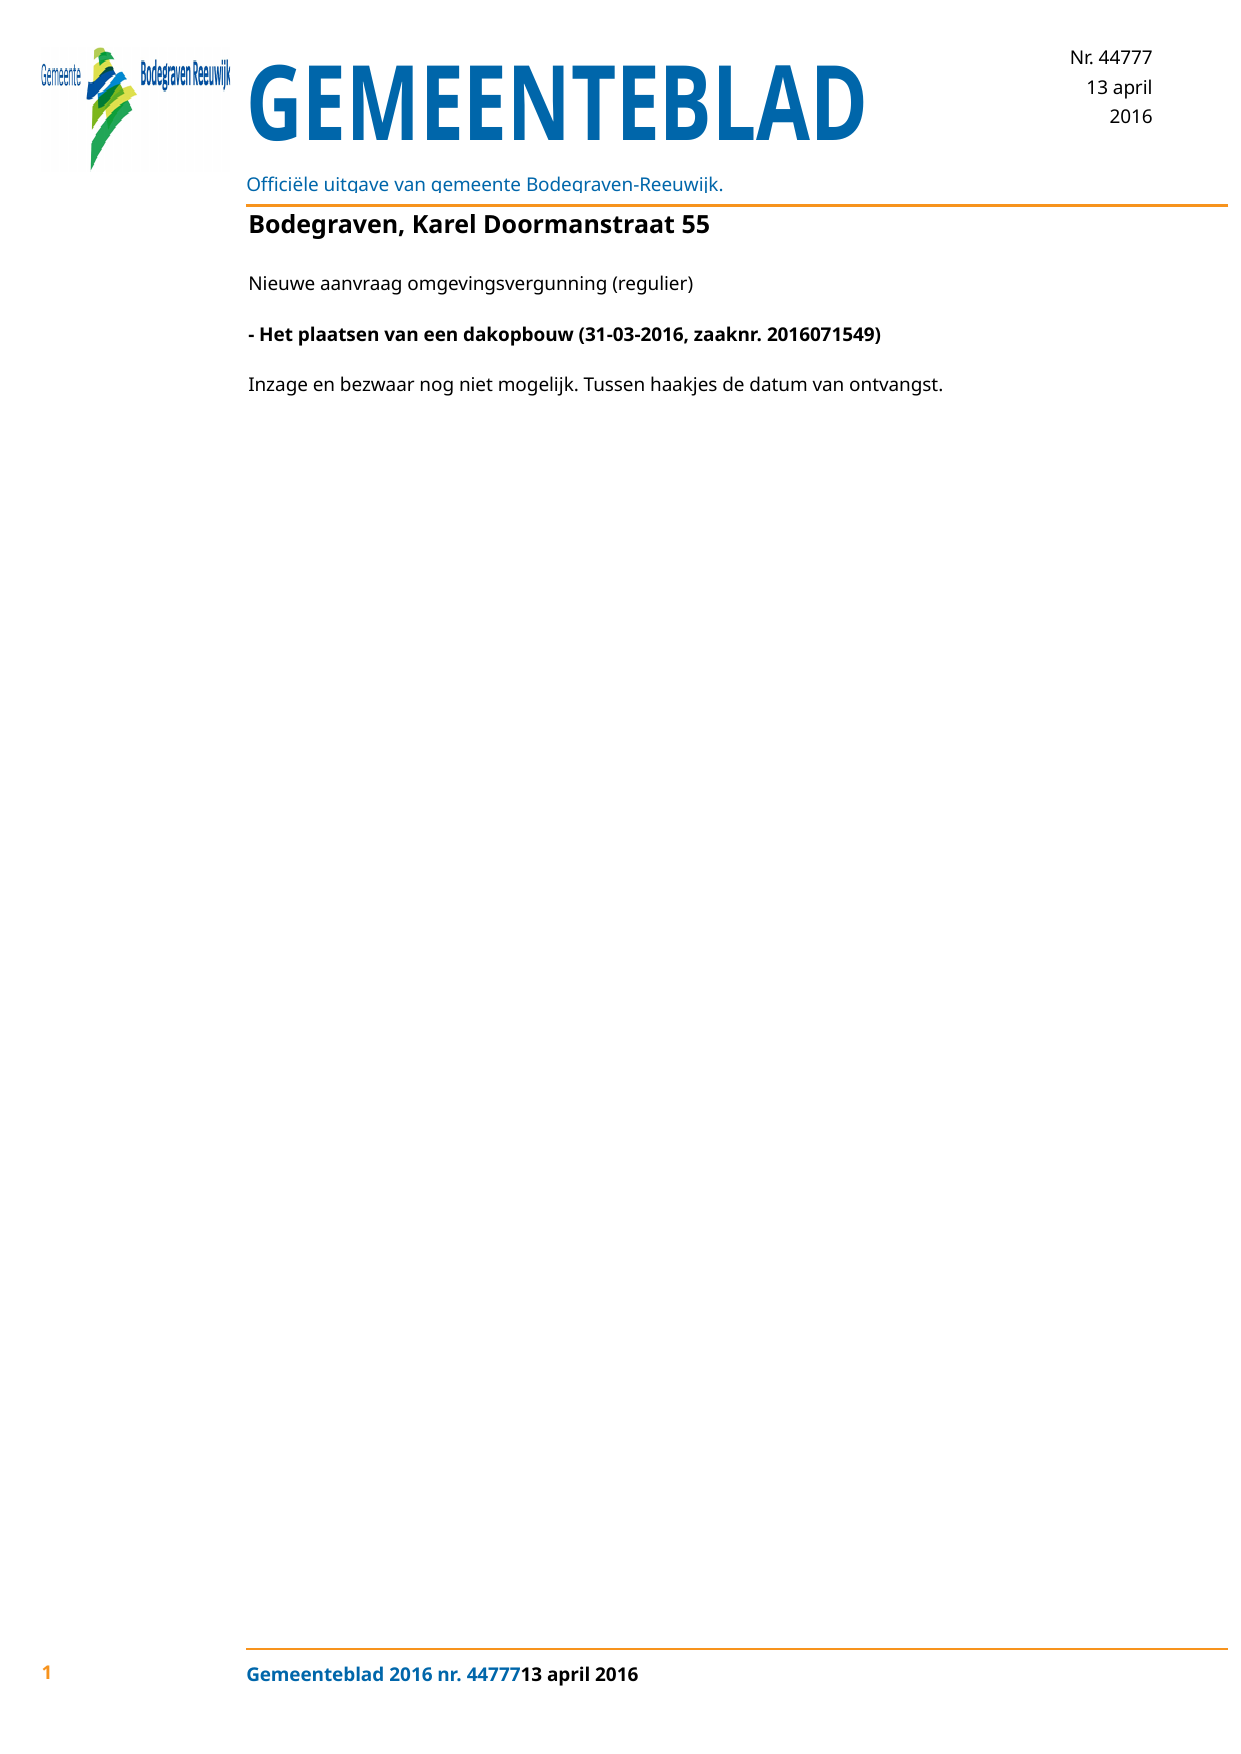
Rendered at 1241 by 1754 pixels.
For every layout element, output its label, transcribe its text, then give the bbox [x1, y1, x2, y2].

text Inzage en bezwaar nog niet mogelijk. Tussen haakjes de datum van ontvangst. [248, 371, 1152, 397]
picture [41, 47, 231, 172]
text - Het plaatsen van een dakopbouw (31‑03‑2016, zaaknr. 2016071549) [248, 321, 1152, 346]
text Nieuwe aanvraag omgevingsvergunning (regulier) [248, 270, 1152, 296]
text Bodegraven, Karel Doormanstraat 55 [248, 207, 1152, 241]
